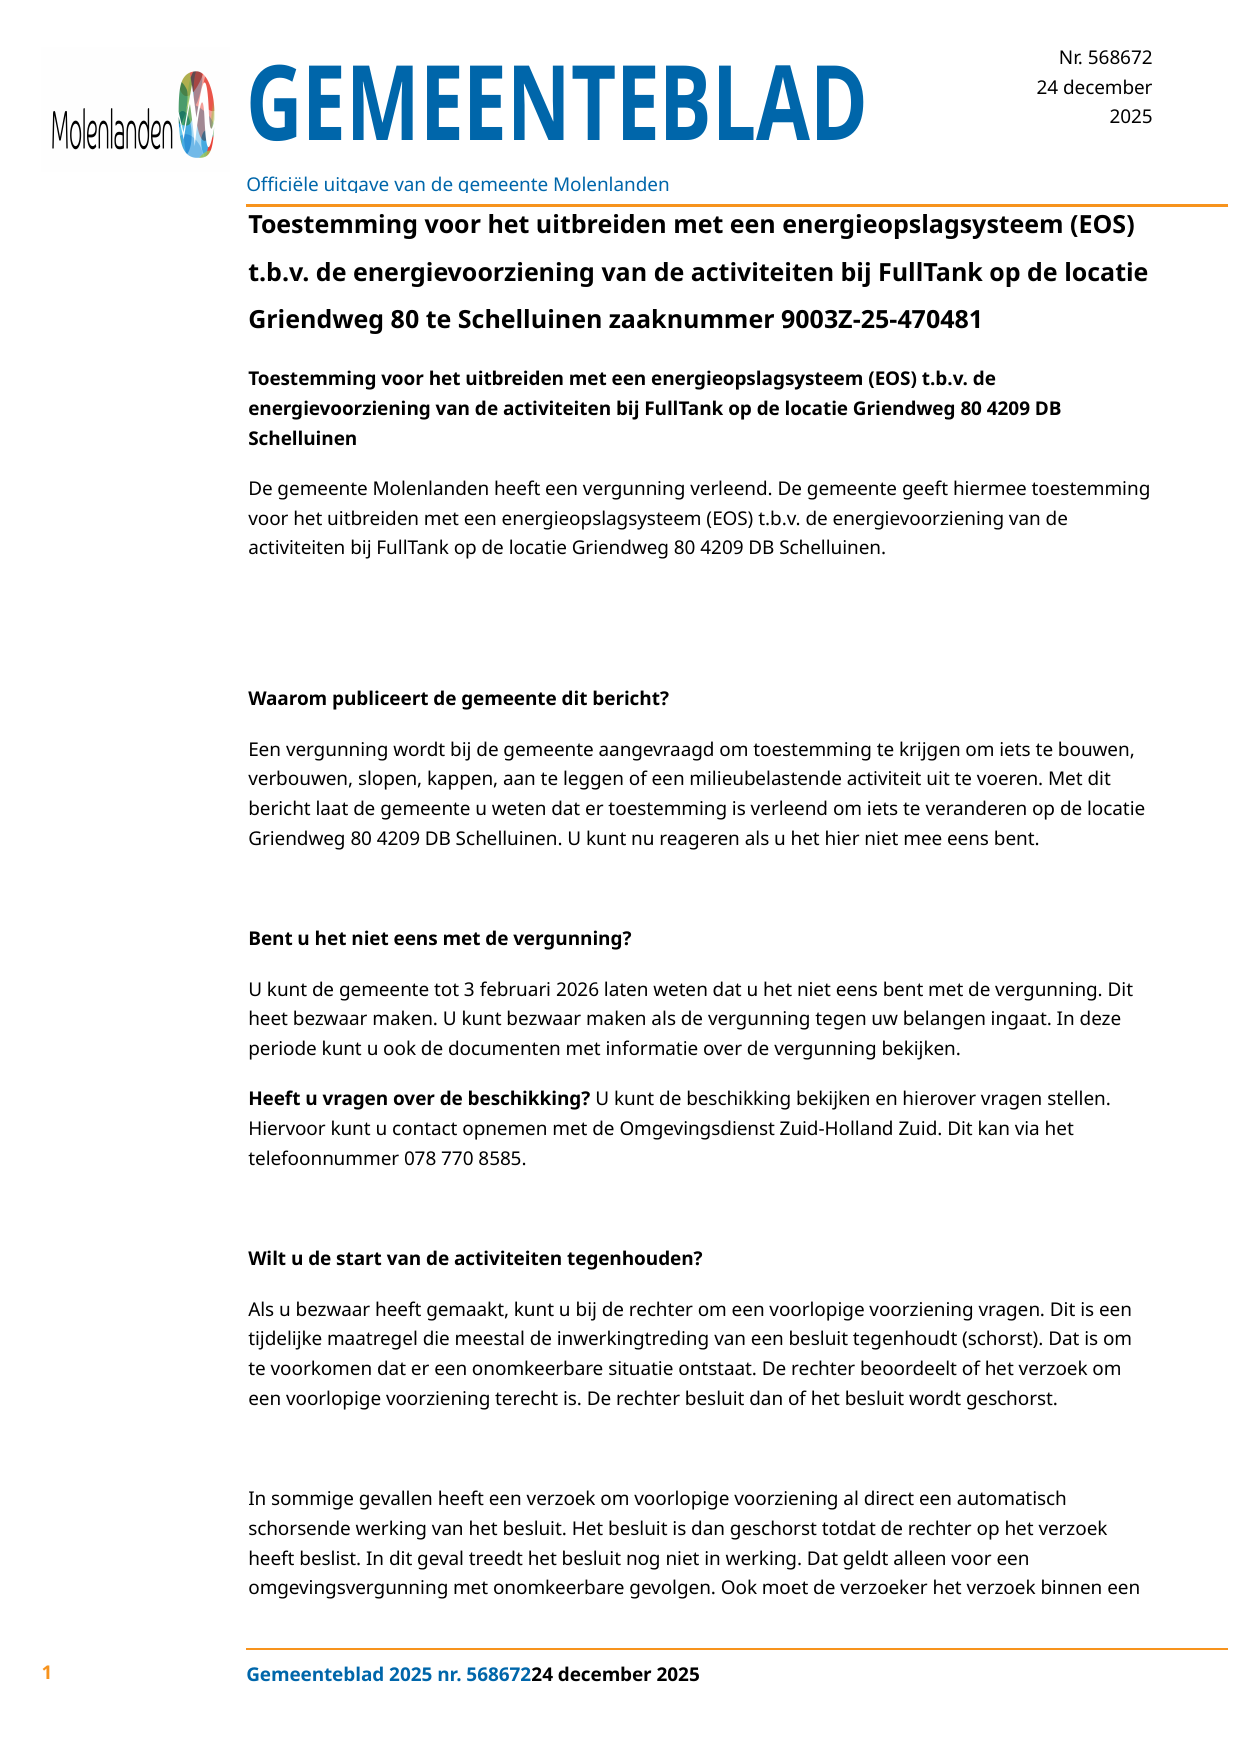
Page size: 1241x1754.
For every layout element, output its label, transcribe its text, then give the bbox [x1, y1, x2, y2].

text U kunt de gemeente tot 3 februari 2026 laten weten dat u het niet eens bent met de vergunning. Dit heet bezwaar maken. U kunt bezwaar maken als de vergunning tegen uw belangen ingaat. In deze periode kunt u ook de documenten met informatie over de vergunning bekijken. [248, 976, 1152, 1061]
text In sommige gevallen heeft een verzoek om voorlopige voorziening al direct een automatisch schorsende werking van het besluit. Het besluit is dan geschorst totdat de rechter op het verzoek heeft beslist. In dit geval treedt het besluit nog niet in werking. Dat geldt alleen voor een omgevingsvergunning met onomkeerbare gevolgen. Ook moet de verzoeker het verzoek binnen een [248, 1486, 1152, 1600]
text Bent u het niet eens met de vergunning? [248, 926, 1152, 951]
picture [41, 47, 231, 172]
text Een vergunning wordt bij de gemeente aangevraagd om toestemming te krijgen om iets te bouwen, verbouwen, slopen, kappen, aan te leggen of een milieubelastende activiteit uit te voeren. Met dit bericht laat de gemeente u weten dat er toestemming is verleend om iets te veranderen op de locatie Griendweg 80 4209 DB Schelluinen. U kunt nu reageren als u het hier niet mee eens bent. [248, 736, 1152, 850]
text Als u bezwaar heeft gemaakt, kunt u bij de rechter om een voorlopige voorziening vragen. Dit is een tijdelijke maatregel die meestal de inwerkingtreding van een besluit tegenhoudt (schorst). Dat is om te voorkomen dat er een onomkeerbare situatie ontstaat. De rechter beoordeelt of het verzoek om een voorlopige voorziening terecht is. De rechter besluit dan of het besluit wordt geschorst. [248, 1296, 1152, 1410]
text Waarom publiceert de gemeente dit bericht? [248, 686, 1152, 711]
text Wilt u de start van de activiteiten tegenhouden? [248, 1246, 1152, 1271]
text De gemeente Molenlanden heeft een vergunning verleend. De gemeente geeft hiermee toestemming voor het uitbreiden met een energieopslagsysteem (EOS) t.b.v. de energievoorziening van de activiteiten bij FullTank op de locatie Griendweg 80 4209 DB Schelluinen. [248, 475, 1152, 560]
text Toestemming voor het uitbreiden met een energieopslagsysteem (EOS) t.b.v. de energievoorziening van de activiteiten bij FullTank op de locatie Griendweg 80 te Schelluinen zaaknummer 9003Z-25-470481 [248, 207, 1152, 336]
text Heeft u vragen over de beschikking? U kunt de beschikking bekijken en hierover vragen stellen. Hiervoor kunt u contact opnemen met de Omgevingsdienst Zuid-Holland Zuid. Dit kan via het telefoonnummer 078 770 8585. [248, 1086, 1152, 1170]
text Toestemming voor het uitbreiden met een energieopslagsysteem (EOS) t.b.v. de energievoorziening van de activiteiten bij FullTank op de locatie Griendweg 80 4209 DB Schelluinen [248, 366, 1152, 450]
